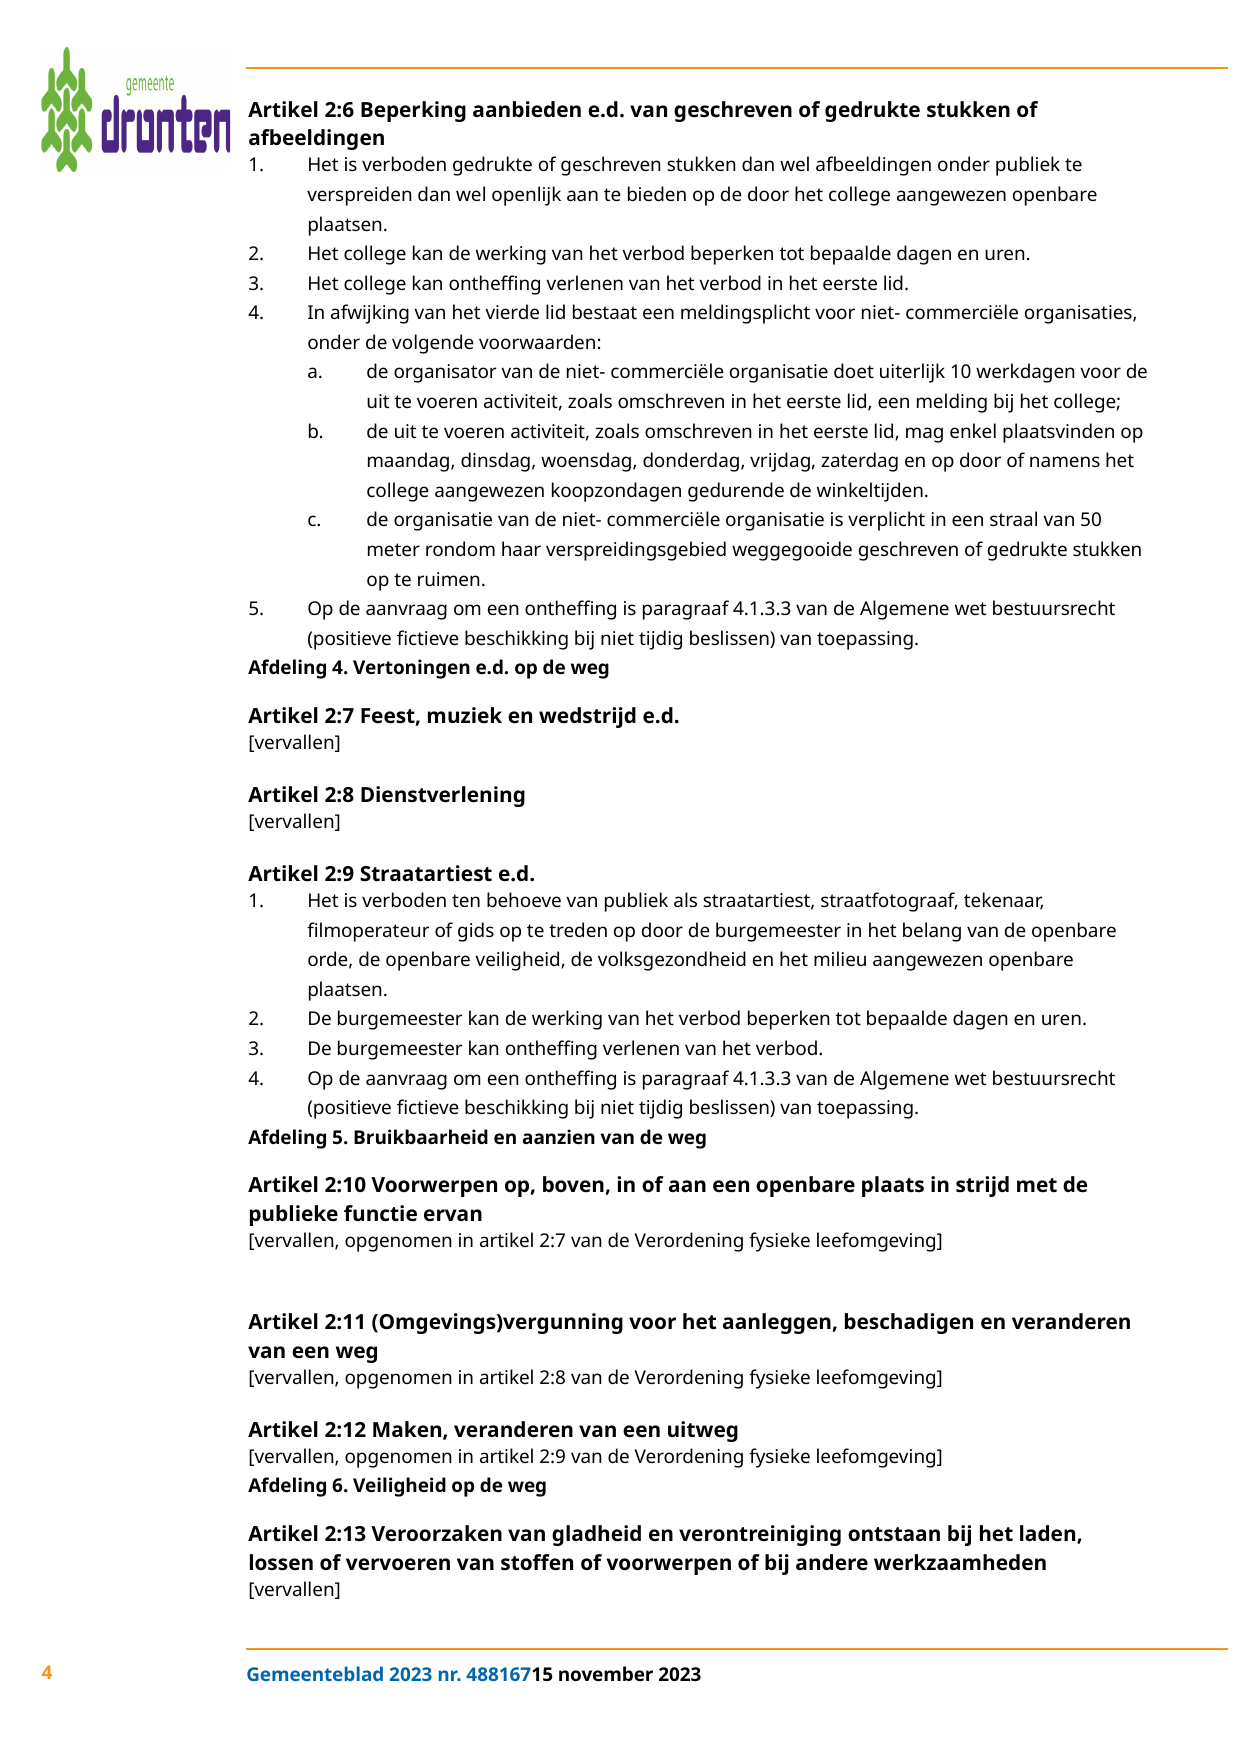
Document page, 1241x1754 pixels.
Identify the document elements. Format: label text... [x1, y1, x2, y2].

text [vervallen] [248, 808, 1152, 834]
text [vervallen] [248, 1576, 1152, 1602]
text [vervallen, opgenomen in artikel 2:7 van de Verordening fysieke leefomgeving] [248, 1227, 1152, 1253]
list Op de aanvraag om een ontheffing is paragraaf 4.1.3.3 van de Algemene wet bestuursrecht (positieve fictieve beschikking bij niet tijdig beslissen) van toepassing. [248, 1065, 1152, 1120]
list de organisatie van de niet- commerciële organisatie is verplicht in een straal van 50 meter rondom haar verspreidingsgebied weggegooide geschreven of gedrukte stukken op te ruimen. [307, 507, 1152, 592]
list De burgemeester kan ontheffing verlenen van het verbod. [248, 1035, 1152, 1061]
text Artikel 2:6 Beperking aanbieden e.d. van geschreven of gedrukte stukken of afbeeldingen [248, 95, 1152, 152]
text Artikel 2:10 Voorwerpen op, boven, in of aan een openbare plaats in strijd met de publieke functie ervan [248, 1171, 1152, 1227]
text Artikel 2:9 Straatartiest e.d. [248, 859, 1152, 887]
text [vervallen] [248, 729, 1152, 755]
text [vervallen, opgenomen in artikel 2:9 van de Verordening fysieke leefomgeving] [248, 1443, 1152, 1469]
list Het college kan ontheffing verlenen van het verbod in het eerste lid. [248, 270, 1152, 296]
list Het college kan de werking van het verbod beperken tot bepaalde dagen en uren. [248, 240, 1152, 266]
text Artikel 2:7 Feest, muziek en wedstrijd e.d. [248, 701, 1152, 729]
text Artikel 2:12 Maken, veranderen van een uitweg [248, 1415, 1152, 1443]
list Het is verboden gedrukte of geschreven stukken dan wel afbeeldingen onder publiek te verspreiden dan wel openlijk aan te bieden op de door het college aangewezen openbare plaatsen. [248, 152, 1152, 237]
text Afdeling 5. Bruikbaarheid en aanzien van de weg [248, 1124, 1152, 1150]
list Het is verboden ten behoeve van publiek als straatartiest, straatfotograaf, tekenaar, filmoperateur of gids op te treden op door de burgemeester in het belang van de openbare orde, de openbare veiligheid, de volksgezondheid en het milieu aangewezen openbare plaatsen. [248, 887, 1152, 1002]
text Afdeling 6. Veiligheid op de weg [248, 1473, 1152, 1498]
list de organisator van de niet- commerciële organisatie doet uiterlijk 10 werkdagen voor de uit te voeren activiteit, zoals omschreven in het eerste lid, een melding bij het college; [307, 359, 1152, 414]
text Artikel 2:11 (Omgevings)vergunning voor het aanleggen, beschadigen en veranderen van een weg [248, 1307, 1152, 1364]
list In afwijking van het vierde lid bestaat een meldingsplicht voor niet- commerciële organisaties, onder de volgende voorwaarden: [248, 299, 1152, 355]
list de uit te voeren activiteit, zoals omschreven in het eerste lid, mag enkel plaatsvinden op maandag, dinsdag, woensdag, donderdag, vrijdag, zaterdag en op door of namens het college aangewezen koopzondagen gedurende de winkeltijden. [307, 418, 1152, 503]
text Artikel 2:8 Dienstverlening [248, 780, 1152, 808]
text Artikel 2:13 Veroorzaken van gladheid en verontreiniging ontstaan bij het laden, lossen of vervoeren van stoffen of voorwerpen of bij andere werkzaamheden [248, 1519, 1152, 1576]
list Op de aanvraag om een ontheffing is paragraaf 4.1.3.3 van de Algemene wet bestuursrecht (positieve fictieve beschikking bij niet tijdig beslissen) van toepassing. [248, 595, 1152, 651]
text Afdeling 4. Vertoningen e.d. op de weg [248, 654, 1152, 680]
list De burgemeester kan de werking van het verbod beperken tot bepaalde dagen en uren. [248, 1006, 1152, 1031]
text [vervallen, opgenomen in artikel 2:8 van de Verordening fysieke leefomgeving] [248, 1364, 1152, 1390]
picture [41, 47, 231, 172]
